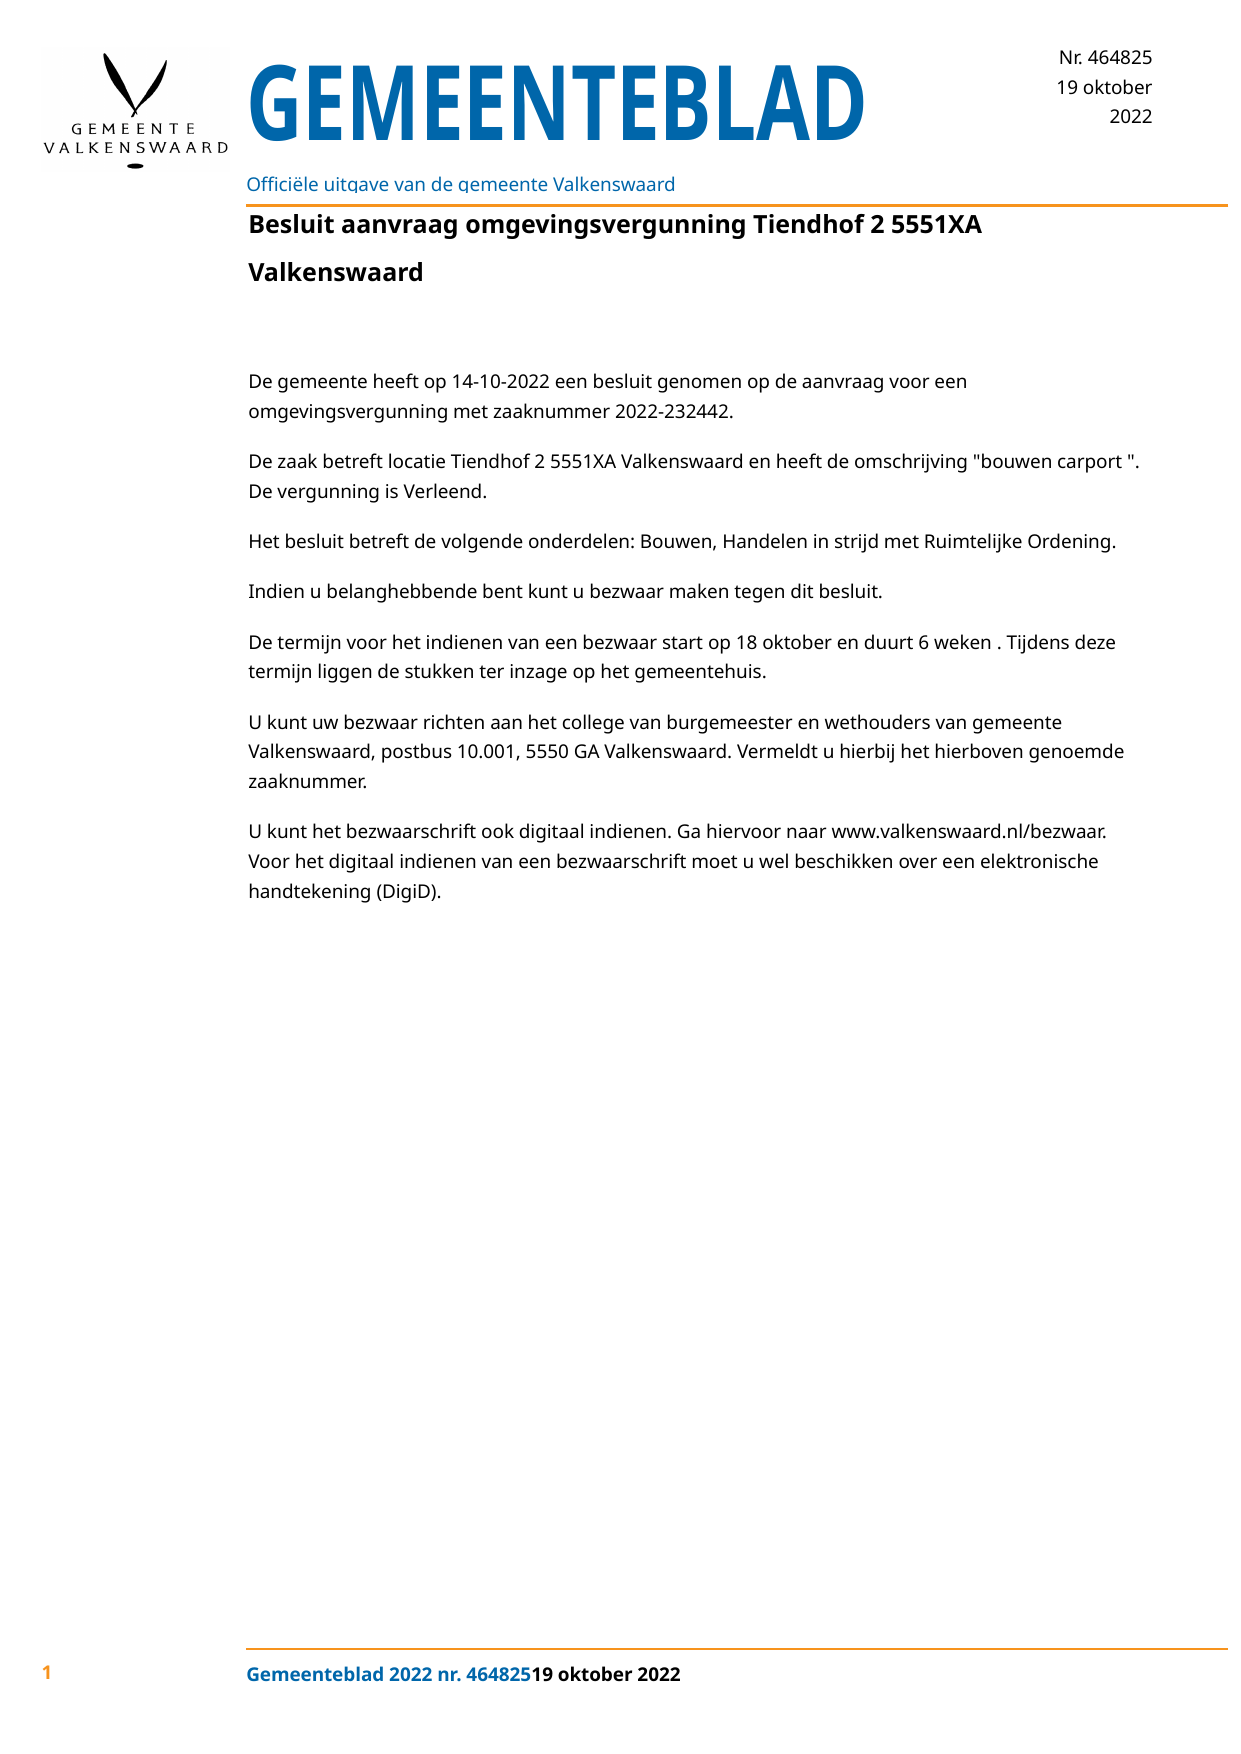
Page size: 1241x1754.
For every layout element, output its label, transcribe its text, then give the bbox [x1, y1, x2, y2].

text U kunt uw bezwaar richten aan het college van burgemeester en wethouders van gemeente Valkenswaard, postbus 10.001, 5550 GA Valkenswaard. Vermeldt u hierbij het hierboven genoemde zaaknummer. [248, 709, 1152, 794]
text Het besluit betreft de volgende onderdelen: Bouwen, Handelen in strijd met Ruimtelijke Ordening. [248, 528, 1152, 554]
text U kunt het bezwaarschrift ook digitaal indienen. Ga hiervoor naar www.valkenswaard.nl/bezwaar. Voor het digitaal indienen van een bezwaarschrift moet u wel beschikken over een elektronische handtekening (DigiD). [248, 819, 1152, 904]
text De zaak betreft locatie Tiendhof 2 5551XA Valkenswaard en heeft de omschrijving "bouwen carport ". De vergunning is Verleend. [248, 448, 1152, 504]
text De gemeente heeft op 14-10-2022 een besluit genomen op de aanvraag voor een omgevingsvergunning met zaaknummer 2022-232442. [248, 368, 1152, 424]
picture [41, 47, 231, 172]
text Indien u belanghebbende bent kunt u bezwaar maken tegen dit besluit. [248, 579, 1152, 604]
text De termijn voor het indienen van een bezwaar start op 18 oktober en duurt 6 weken . Tijdens deze termijn liggen de stukken ter inzage op het gemeentehuis. [248, 629, 1152, 684]
text Besluit aanvraag omgevingsvergunning Tiendhof 2 5551XA Valkenswaard [248, 207, 1152, 288]
